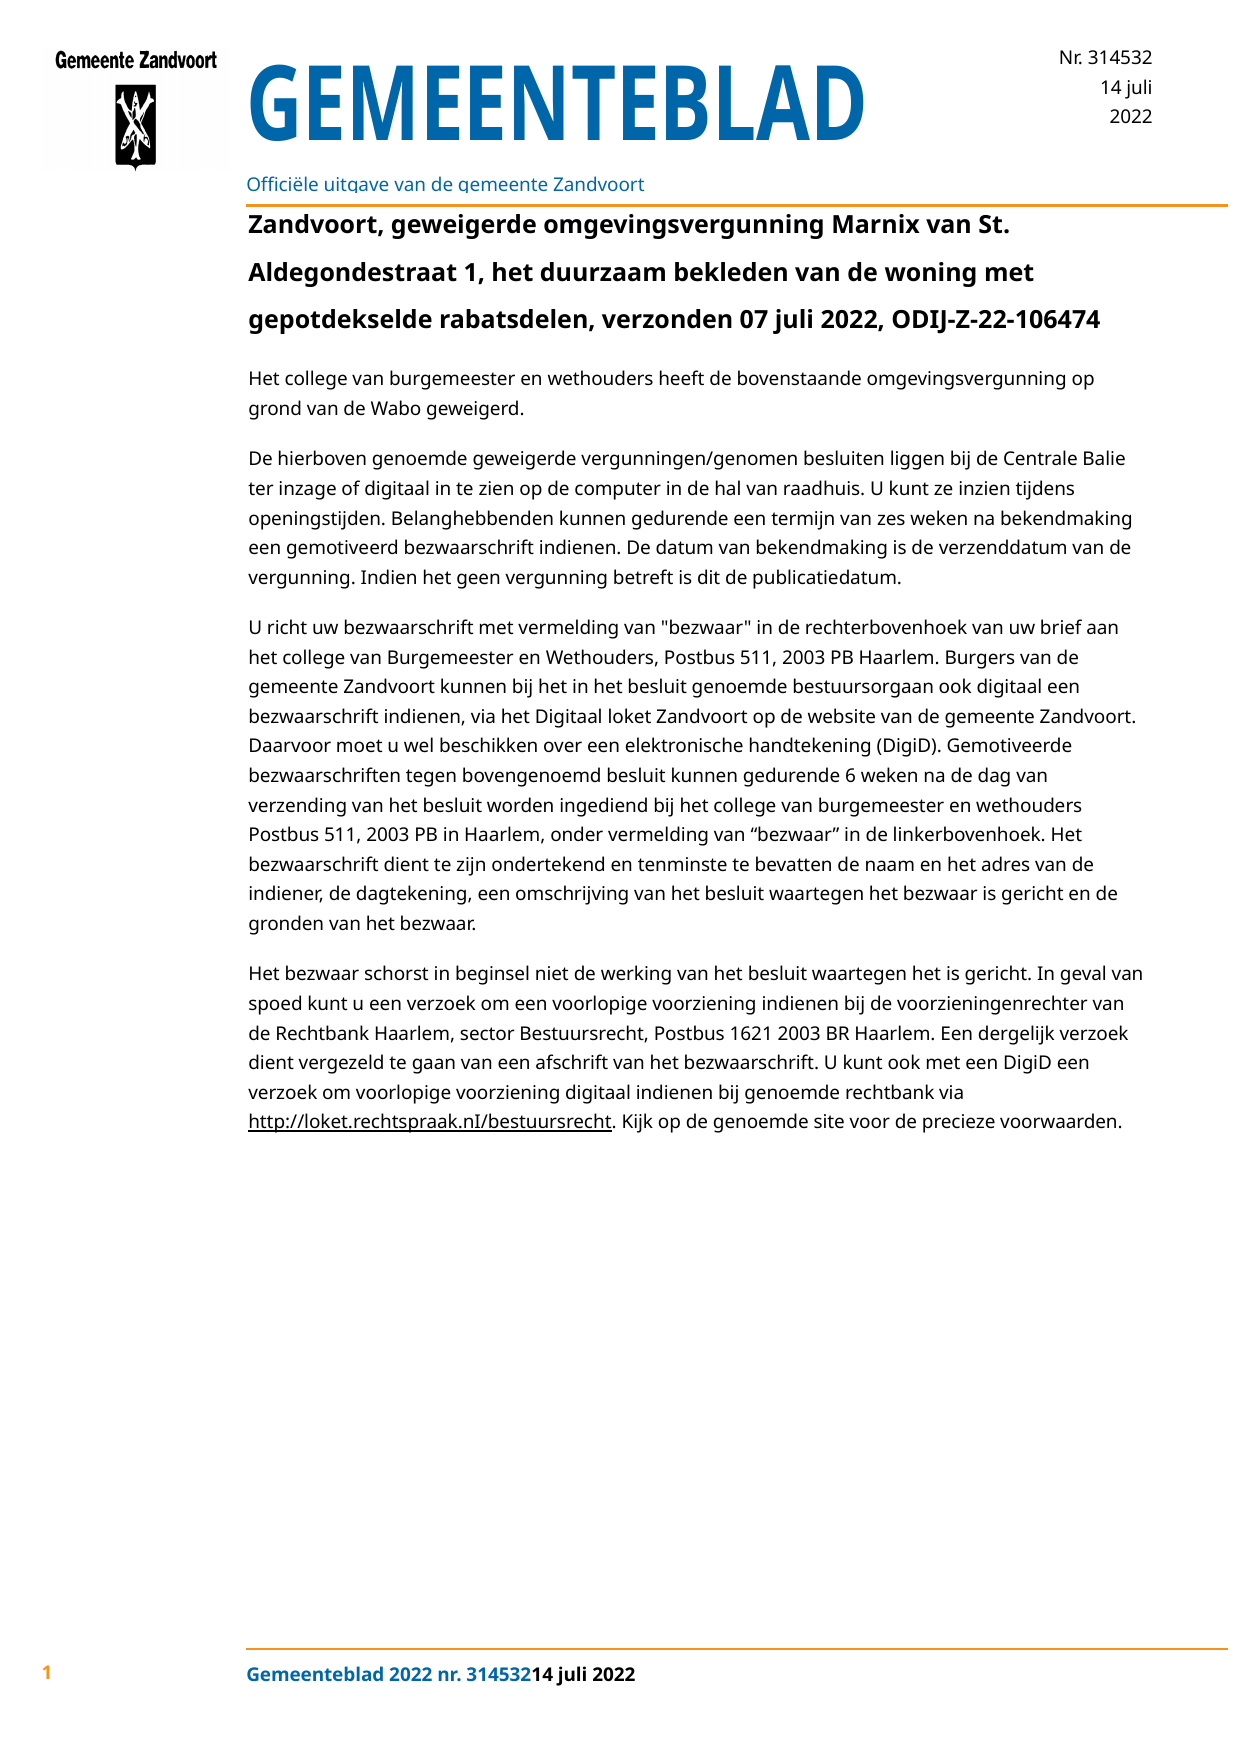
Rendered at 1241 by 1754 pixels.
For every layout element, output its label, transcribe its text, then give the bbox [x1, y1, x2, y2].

text Het college van burgemeester en wethouders heeft de bovenstaande omgevingsvergunning op grond van de Wabo geweigerd. [248, 366, 1152, 421]
text Zandvoort, geweigerde omgevingsvergunning Marnix van St. Aldegondestraat 1, het duurzaam bekleden van de woning met gepotdekselde rabatsdelen, verzonden 07 juli 2022, ODIJ-Z-22-106474 [248, 207, 1152, 336]
picture [41, 47, 231, 172]
text U richt uw bezwaarschrift met vermelding van "bezwaar" in de rechterbovenhoek van uw brief aan het college van Burgemeester en Wethouders, Postbus 511, 2003 PB Haarlem. Burgers van de gemeente Zandvoort kunnen bij het in het besluit genoemde bestuursorgaan ook digitaal een bezwaarschrift indienen, via het Digitaal loket Zandvoort op de website van de gemeente Zandvoort. Daarvoor moet u wel beschikken over een elektronische handtekening (DigiD). Gemotiveerde bezwaarschriften tegen bovengenoemd besluit kunnen gedurende 6 weken na de dag van verzending van het besluit worden ingediend bij het college van burgemeester en wethouders Postbus 511, 2003 PB in Haarlem, onder vermelding van “bezwaar” in de linkerbovenhoek. Het bezwaarschrift dient te zijn ondertekend en tenminste te bevatten de naam en het adres van de indiener, de dagtekening, een omschrijving van het besluit waartegen het bezwaar is gericht en de gronden van het bezwaar. [248, 614, 1152, 936]
text De hierboven genoemde geweigerde vergunningen/genomen besluiten liggen bij de Centrale Balie ter inzage of digitaal in te zien op de computer in de hal van raadhuis. U kunt ze inzien tijdens openingstijden. Belanghebbenden kunnen gedurende een termijn van zes weken na bekendmaking een gemotiveerd bezwaarschrift indienen. De datum van bekendmaking is de verzenddatum van de vergunning. Indien het geen vergunning betreft is dit de publicatiedatum. [248, 446, 1152, 589]
text Het bezwaar schorst in beginsel niet de werking van het besluit waartegen het is gericht. In geval van spoed kunt u een verzoek om een voorlopige voorziening indienen bij de voorzieningenrechter van de Rechtbank Haarlem, sector Bestuursrecht, Postbus 1621 2003 BR Haarlem. Een dergelijk verzoek dient vergezeld te gaan van een afschrift van het bezwaarschrift. U kunt ook met een DigiD een verzoek om voorlopige voorziening digitaal indienen bij genoemde rechtbank via http://loket.rechtspraak.nI/bestuursrecht. Kijk op de genoemde site voor de precieze voorwaarden. [248, 961, 1152, 1134]
